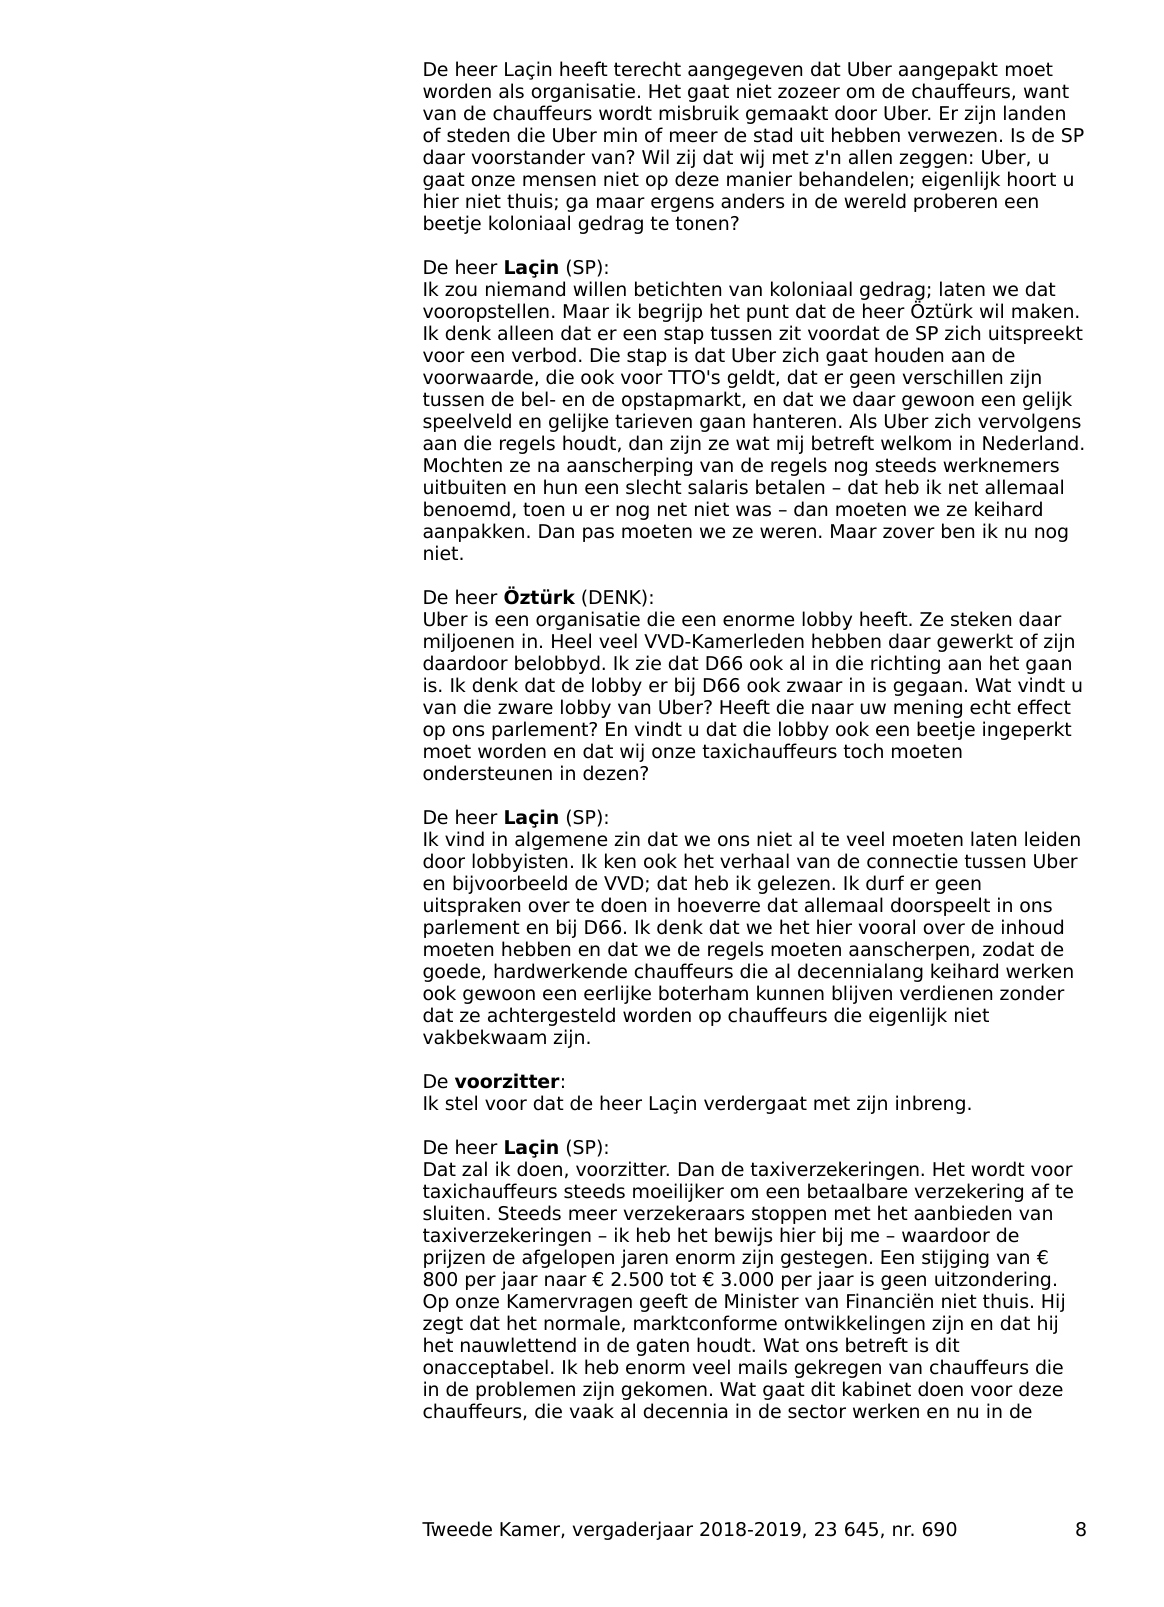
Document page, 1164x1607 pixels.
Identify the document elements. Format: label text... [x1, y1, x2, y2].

text De heer Laçin (SP): [422, 1137, 1087, 1159]
text Uber is een organisatie die een enorme lobby heeft. Ze steken daar miljoenen in. Heel veel VVD-Kamerleden hebben daar gewerkt of zijn daardoor belobbyd. Ik zie dat D66 ook al in die richting aan het gaan is. Ik denk dat de lobby er bij D66 ook zwaar in is gegaan. Wat vindt u van die zware lobby van Uber? Heeft die naar uw mening echt effect op ons parlement? En vindt u dat die lobby ook een beetje ingeperkt moet worden en dat wij onze taxichauffeurs toch moeten ondersteunen in dezen? [422, 609, 1087, 785]
text De heer Öztürk (DENK): [422, 587, 1087, 609]
text Ik zou niemand willen betichten van koloniaal gedrag; laten we dat vooropstellen. Maar ik begrijp het punt dat de heer Öztürk wil maken. Ik denk alleen dat er een stap tussen zit voordat de SP zich uitspreekt voor een verbod. Die stap is dat Uber zich gaat houden aan de voorwaarde, die ook voor TTO's geldt, dat er geen verschillen zijn tussen de bel- en de opstapmarkt, en dat we daar gewoon een gelijk speelveld en gelijke tarieven gaan hanteren. Als Uber zich vervolgens aan die regels houdt, dan zijn ze wat mij betreft welkom in Nederland. Mochten ze na aanscherping van de regels nog steeds werknemers uitbuiten en hun een slecht salaris betalen – dat heb ik net allemaal benoemd, toen u er nog net niet was – dan moeten we ze keihard aanpakken. Dan pas moeten we ze weren. Maar zover ben ik nu nog niet. [422, 279, 1087, 565]
text Dat zal ik doen, voorzitter. Dan de taxiverzekeringen. Het wordt voor taxichauffeurs steeds moeilijker om een betaalbare verzekering af te sluiten. Steeds meer verzekeraars stoppen met het aanbieden van taxiverzekeringen – ik heb het bewijs hier bij me – waardoor de prijzen de afgelopen jaren enorm zijn gestegen. Een stijging van € 800 per jaar naar € 2.500 tot € 3.000 per jaar is geen uitzondering. Op onze Kamervragen geeft de Minister van Financiën niet thuis. Hij zegt dat het normale, marktconforme ontwikkelingen zijn en dat hij het nauwlettend in de gaten houdt. Wat ons betreft is dit onacceptabel. Ik heb enorm veel mails gekregen van chauffeurs die in de problemen zijn gekomen. Wat gaat dit kabinet doen voor deze chauffeurs, die vaak al decennia in de sector werken en nu in de [422, 1159, 1087, 1423]
text Ik stel voor dat de heer Laçin verdergaat met zijn inbreng. [422, 1093, 1087, 1115]
text De heer Laçin heeft terecht aangegeven dat Uber aangepakt moet worden als organisatie. Het gaat niet zozeer om de chauffeurs, want van de chauffeurs wordt misbruik gemaakt door Uber. Er zijn landen of steden die Uber min of meer de stad uit hebben verwezen. Is de SP daar voorstander van? Wil zij dat wij met z'n allen zeggen: Uber, u gaat onze mensen niet op deze manier behandelen; eigenlijk hoort u hier niet thuis; ga maar ergens anders in de wereld proberen een beetje koloniaal gedrag te tonen? [422, 59, 1087, 235]
text De voorzitter: [422, 1071, 1087, 1093]
text De heer Laçin (SP): [422, 257, 1087, 279]
text De heer Laçin (SP): [422, 807, 1087, 829]
text Ik vind in algemene zin dat we ons niet al te veel moeten laten leiden door lobbyisten. Ik ken ook het verhaal van de connectie tussen Uber en bijvoorbeeld de VVD; dat heb ik gelezen. Ik durf er geen uitspraken over te doen in hoeverre dat allemaal doorspeelt in ons parlement en bij D66. Ik denk dat we het hier vooral over de inhoud moeten hebben en dat we de regels moeten aanscherpen, zodat de goede, hardwerkende chauffeurs die al decennialang keihard werken ook gewoon een eerlijke boterham kunnen blijven verdienen zonder dat ze achtergesteld worden op chauffeurs die eigenlijk niet vakbekwaam zijn. [422, 829, 1087, 1049]
